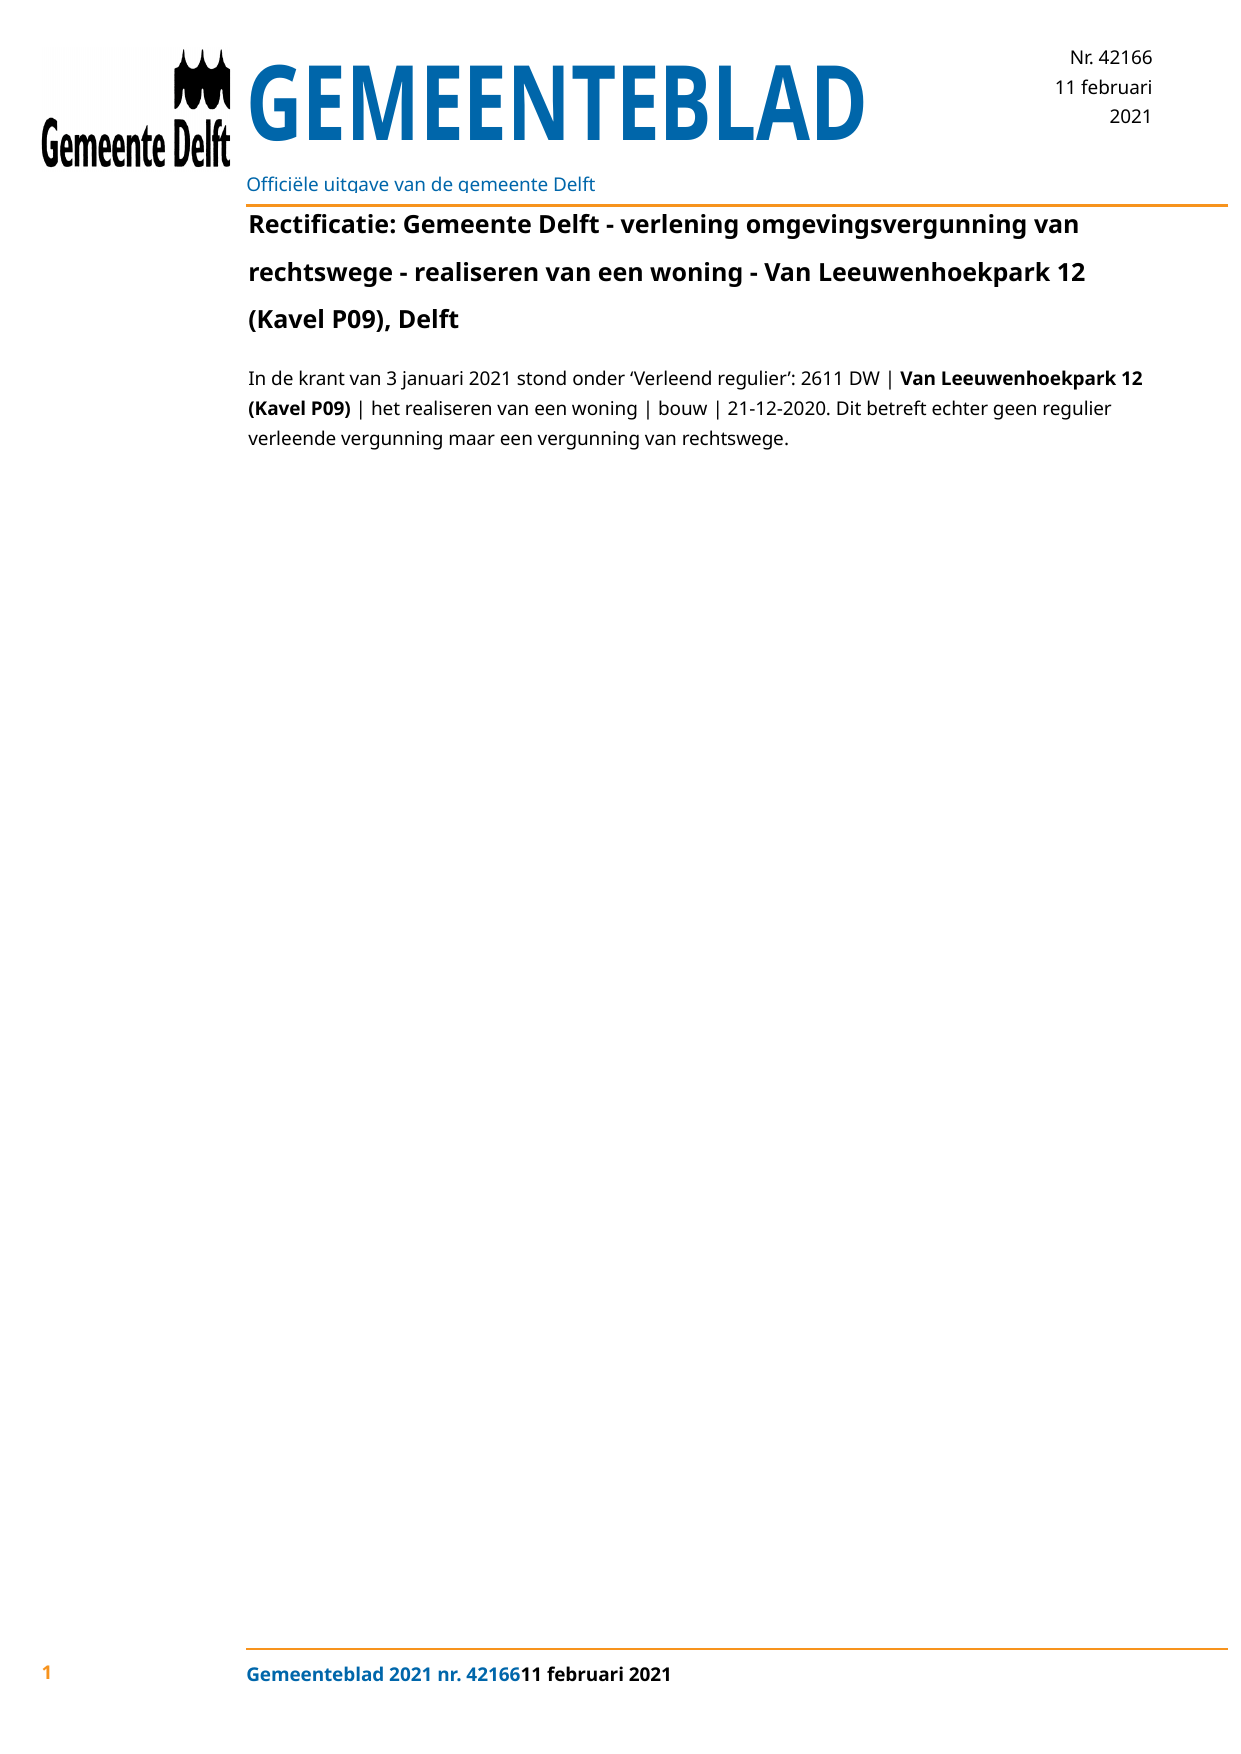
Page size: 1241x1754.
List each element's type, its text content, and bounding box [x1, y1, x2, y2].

picture [41, 47, 231, 172]
text In de krant van 3 januari 2021 stond onder ‘Verleend regulier’: 2611 DW | Van Leeuwenhoekpark 12 (Kavel P09) | het realiseren van een woning | bouw | 21-12-2020. Dit betreft echter geen regulier verleende vergunning maar een vergunning van rechtswege. [248, 366, 1152, 450]
text Rectificatie: Gemeente Delft - verlening omgevingsvergunning van rechtswege - realiseren van een woning - Van Leeuwenhoekpark 12 (Kavel P09), Delft [248, 207, 1152, 336]
